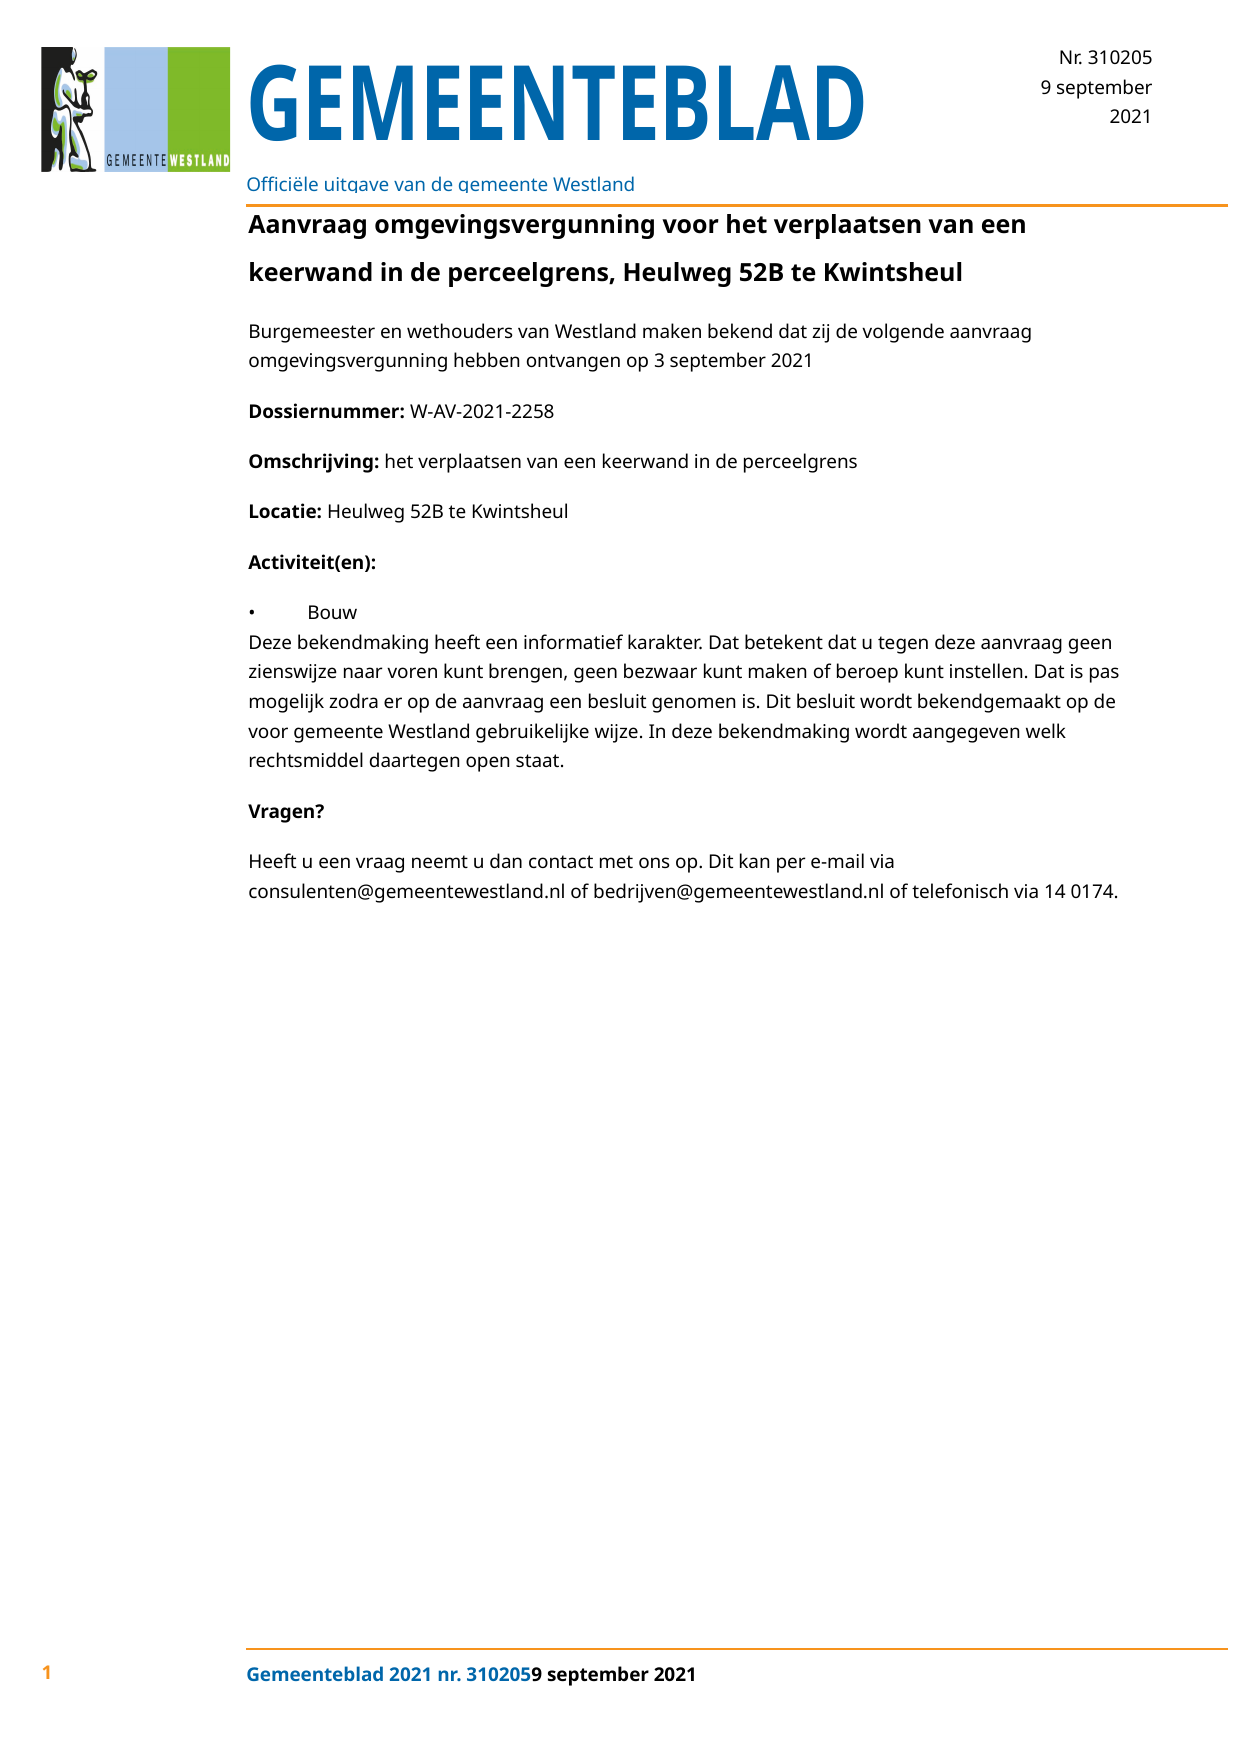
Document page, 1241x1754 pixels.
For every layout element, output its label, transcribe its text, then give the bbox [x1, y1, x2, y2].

text Heeft u een vraag neemt u dan contact met ons op. Dit kan per e-mail via consulenten@gemeentewestland.nl of bedrijven@gemeentewestland.nl of telefonisch via 14 0174. [248, 848, 1152, 904]
text Dossiernummer: W-AV-2021-2258 [248, 398, 1152, 424]
list Bouw [248, 599, 1152, 625]
text Vragen? [248, 798, 1152, 824]
text Activiteit(en): [248, 549, 1152, 575]
text Locatie: Heulweg 52B te Kwintsheul [248, 499, 1152, 524]
text Deze bekendmaking heeft een informatief karakter. Dat betekent dat u tegen deze aanvraag geen zienswijze naar voren kunt brengen, geen bezwaar kunt maken of beroep kunt instellen. Dat is pas mogelijk zodra er op de aanvraag een besluit genomen is. Dit besluit wordt bekendgemaakt op de voor gemeente Westland gebruikelijke wijze. In deze bekendmaking wordt aangegeven welk rechtsmiddel daartegen open staat. [248, 629, 1152, 773]
text Burgemeester en wethouders van Westland maken bekend dat zij de volgende aanvraag omgevingsvergunning hebben ontvangen op 3 september 2021 [248, 318, 1152, 373]
text Aanvraag omgevingsvergunning voor het verplaatsen van een keerwand in de perceelgrens, Heulweg 52B te Kwintsheul [248, 207, 1152, 288]
text Omschrijving: het verplaatsen van een keerwand in de perceelgrens [248, 448, 1152, 474]
picture [41, 47, 231, 172]
